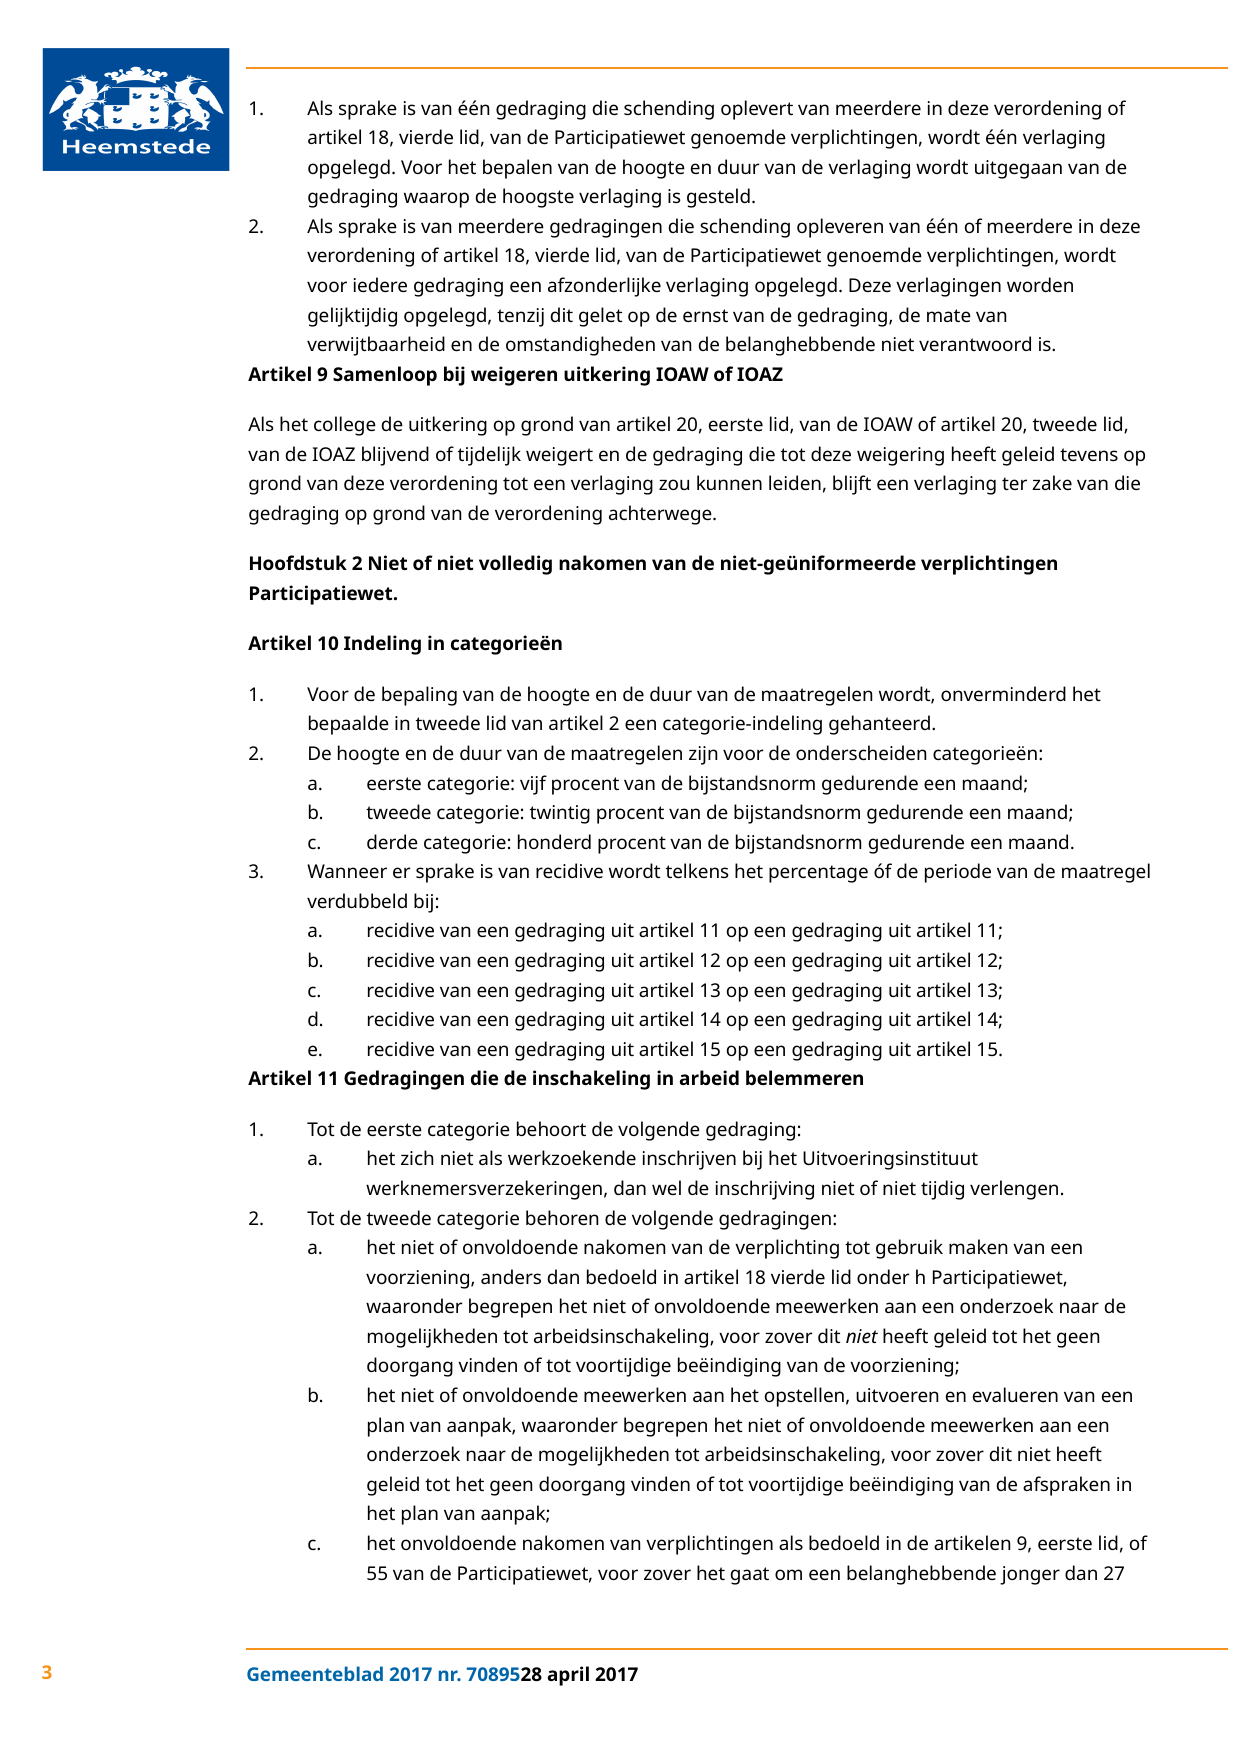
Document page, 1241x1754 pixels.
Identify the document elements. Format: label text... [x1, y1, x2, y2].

list derde categorie: honderd procent van de bijstandsnorm gedurende een maand. [307, 829, 1152, 855]
list eerste categorie: vijf procent van de bijstandsnorm gedurende een maand; [307, 770, 1152, 796]
list Wanneer er sprake is van recidive wordt telkens het percentage óf de periode van de maatregel verdubbeld bij: [248, 858, 1152, 914]
list Als sprake is van één gedraging die schending oplevert van meerdere in deze verordening of artikel 18, vierde lid, van de Participatiewet genoemde verplichtingen, wordt één verlaging opgelegd. Voor het bepalen van de hoogte en duur van de verlaging wordt uitgegaan van de gedraging waarop de hoogste verlaging is gesteld. [248, 95, 1152, 209]
list Tot de eerste categorie behoort de volgende gedraging: [248, 1116, 1152, 1142]
list Als sprake is van meerdere gedragingen die schending opleveren van één of meerdere in deze verordening of artikel 18, vierde lid, van de Participatiewet genoemde verplichtingen, wordt voor iedere gedraging een afzonderlijke verlaging opgelegd. Deze verlagingen worden gelijktijdig opgelegd, tenzij dit gelet op de ernst van de gedraging, de mate van verwijtbaarheid en de omstandigheden van de belanghebbende niet verantwoord is. [248, 213, 1152, 357]
list Voor de bepaling van de hoogte en de duur van de maatregelen wordt, onverminderd het bepaalde in tweede lid van artikel 2 een categorie-indeling gehanteerd. [248, 681, 1152, 736]
list recidive van een gedraging uit artikel 14 op een gedraging uit artikel 14; [307, 1006, 1152, 1032]
text Als het college de uitkering op grond van artikel 20, eerste lid, van de IOAW of artikel 20, tweede lid, van de IOAZ blijvend of tijdelijk weigert en de gedraging die tot deze weigering heeft geleid tevens op grond van deze verordening tot een verlaging zou kunnen leiden, blijft een verlaging ter zake van die gedraging op grond van de verordening achterwege. [248, 411, 1152, 526]
text Artikel 9 Samenloop bij weigeren uitkering IOAW of IOAZ [248, 361, 1152, 387]
list het zich niet als werkzoekende inschrijven bij het Uitvoeringsinstituut werknemersverzekeringen, dan wel de inschrijving niet of niet tijdig verlengen. [307, 1146, 1152, 1201]
list tweede categorie: twintig procent van de bijstandsnorm gedurende een maand; [307, 799, 1152, 825]
list recidive van een gedraging uit artikel 15 op een gedraging uit artikel 15. [307, 1036, 1152, 1062]
picture [41, 47, 231, 172]
text Hoofdstuk 2 Niet of niet volledig nakomen van de niet-geüniformeerde verplichtingen Participatiewet. [248, 551, 1152, 606]
list De hoogte en de duur van de maatregelen zijn voor de onderscheiden categorieën: [248, 740, 1152, 766]
list Tot de tweede categorie behoren de volgende gedragingen: [248, 1205, 1152, 1231]
list recidive van een gedraging uit artikel 11 op een gedraging uit artikel 11; [307, 918, 1152, 943]
text Artikel 10 Indeling in categorieën [248, 631, 1152, 656]
list recidive van een gedraging uit artikel 13 op een gedraging uit artikel 13; [307, 977, 1152, 1003]
list het niet of onvoldoende meewerken aan het opstellen, uitvoeren en evalueren van een plan van aanpak, waaronder begrepen het niet of onvoldoende meewerken aan een onderzoek naar de mogelijkheden tot arbeidsinschakeling, voor zover dit niet heeft geleid tot het geen doorgang vinden of tot voortijdige beëindiging van de afspraken in het plan van aanpak; [307, 1382, 1152, 1526]
list recidive van een gedraging uit artikel 12 op een gedraging uit artikel 12; [307, 947, 1152, 973]
text Artikel 11 Gedragingen die de inschakeling in arbeid belemmeren [248, 1066, 1152, 1091]
list het niet of onvoldoende nakomen van de verplichting tot gebruik maken van een voorziening, anders dan bedoeld in artikel 18 vierde lid onder h Participatiewet, waaronder begrepen het niet of onvoldoende meewerken aan een onderzoek naar de mogelijkheden tot arbeidsinschakeling, voor zover dit niet heeft geleid tot het geen doorgang vinden of tot voortijdige beëindiging van de voorziening; [307, 1234, 1152, 1378]
list het onvoldoende nakomen van verplichtingen als bedoeld in de artikelen 9, eerste lid, of 55 van de Participatiewet, voor zover het gaat om een belanghebbende jonger dan 27 [307, 1530, 1152, 1586]
